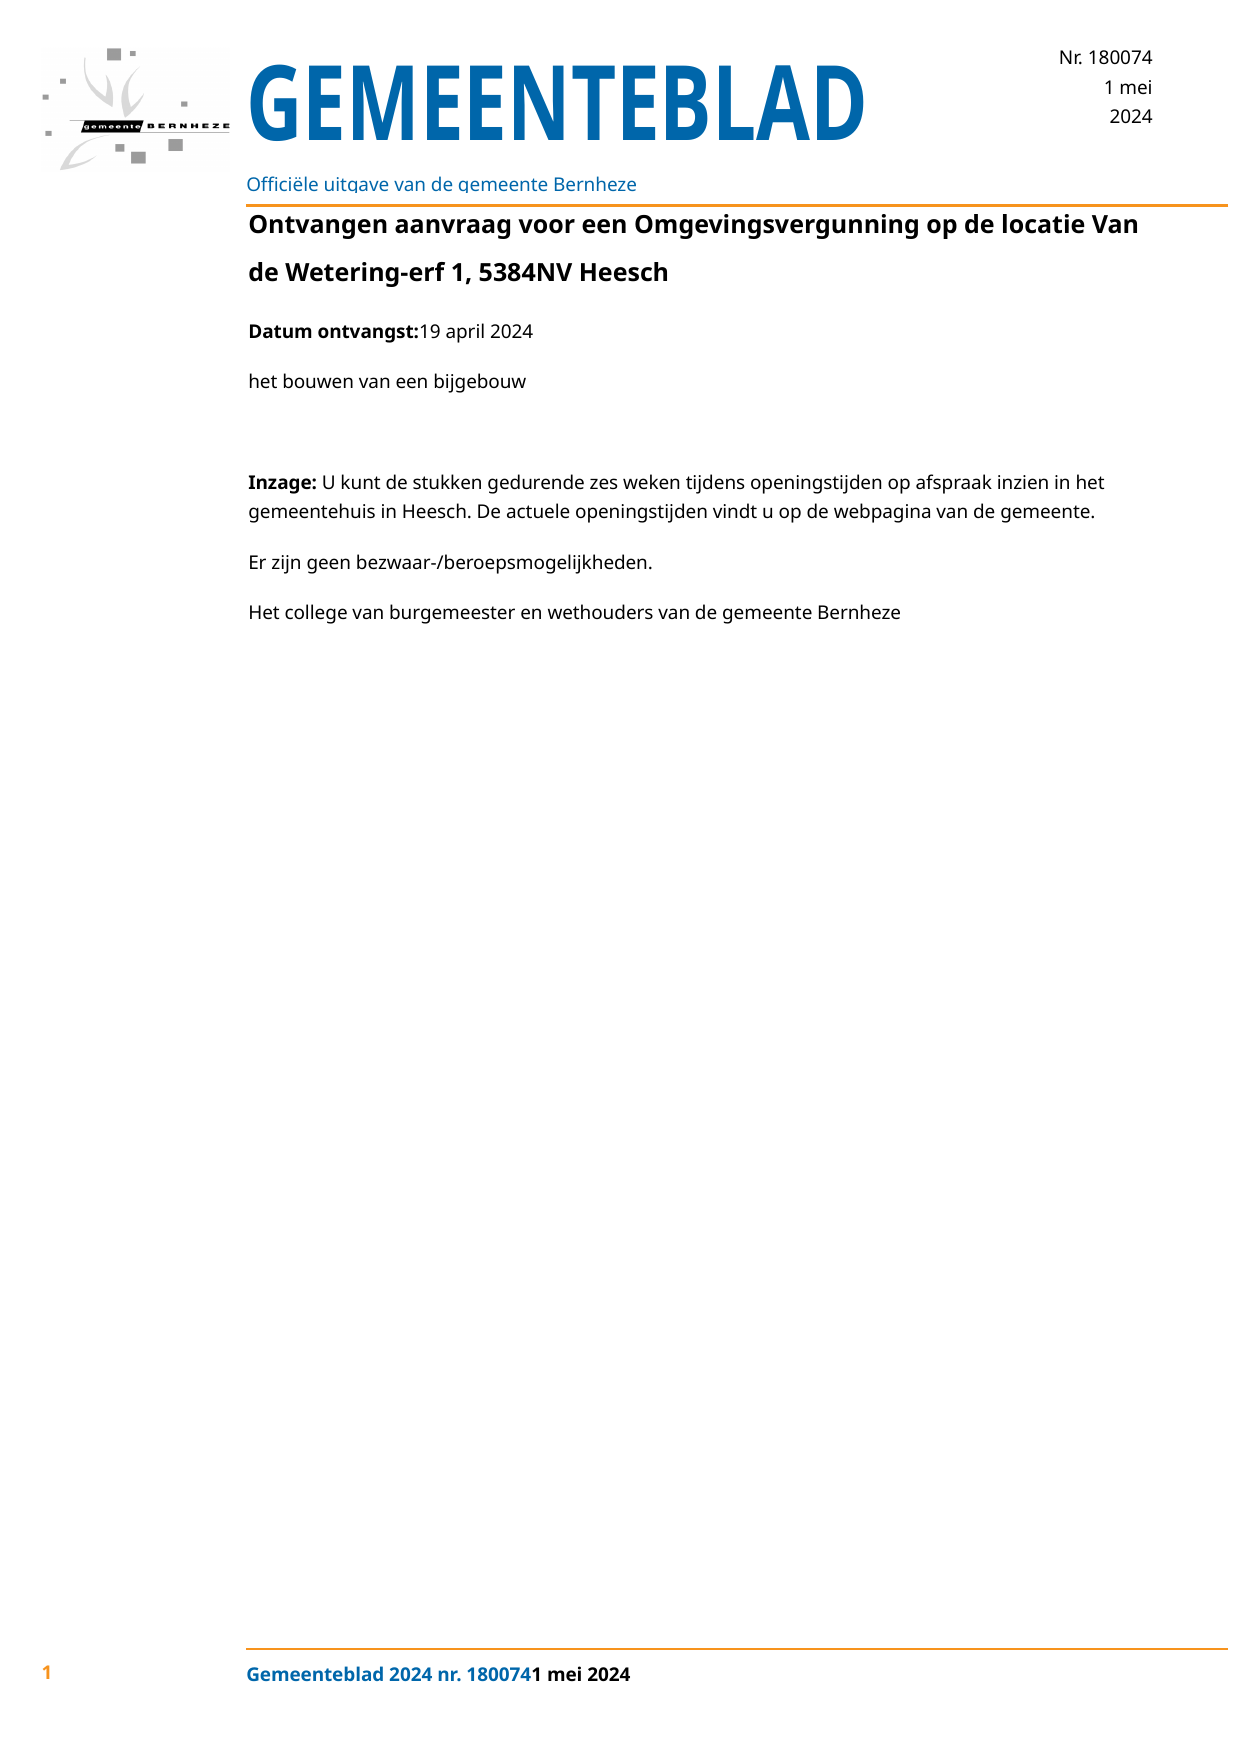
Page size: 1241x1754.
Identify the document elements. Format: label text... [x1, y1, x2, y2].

text Datum ontvangst:19 april 2024 [248, 318, 1152, 344]
text Inzage: U kunt de stukken gedurende zes weken tijdens openingstijden op afspraak inzien in het gemeentehuis in Heesch. De actuele openingstijden vindt u op de webpagina van de gemeente. [248, 469, 1152, 524]
text Het college van burgemeester en wethouders van de gemeente Bernheze [248, 599, 1152, 625]
text Ontvangen aanvraag voor een Omgevingsvergunning op de locatie Van de Wetering-erf 1, 5384NV Heesch [248, 207, 1152, 288]
picture [41, 47, 231, 172]
text het bouwen van een bijgebouw [248, 368, 1152, 394]
text Er zijn geen bezwaar-/beroepsmogelijkheden. [248, 549, 1152, 575]
